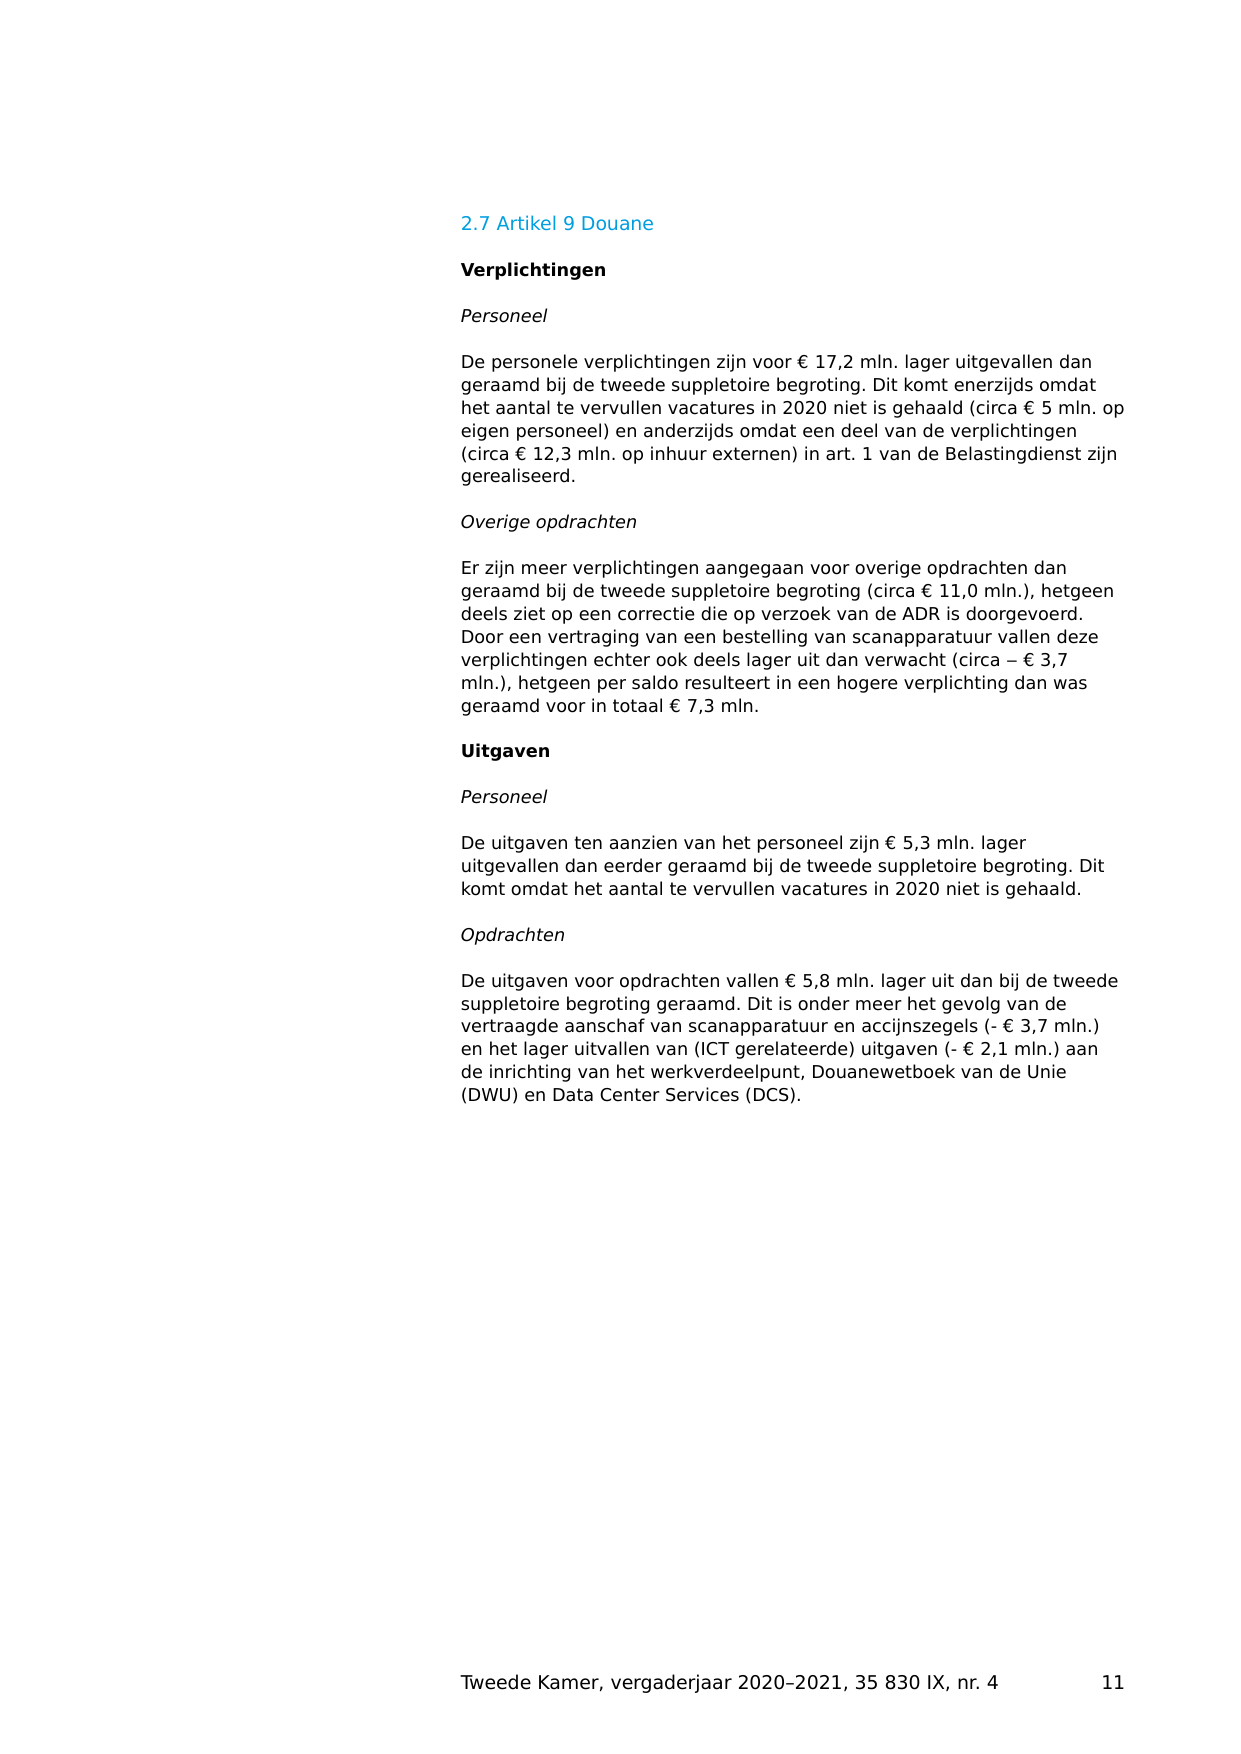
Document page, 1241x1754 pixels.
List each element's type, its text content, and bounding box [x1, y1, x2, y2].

text Verplichtingen [461, 258, 1125, 281]
text Uitgaven [461, 739, 1125, 762]
text Er zijn meer verplichtingen aangegaan voor overige opdrachten dan geraamd bij de tweede suppletoire begroting (circa € 11,0 mln.), hetgeen deels ziet op een correctie die op verzoek van de ADR is doorgevoerd. Door een vertraging van een bestelling van scanapparatuur vallen deze verplichtingen echter ook deels lager uit dan verwacht (circa ‒ € 3,7 mln.), hetgeen per saldo resulteert in een hogere verplichting dan was geraamd voor in totaal € 7,3 mln. [461, 556, 1125, 717]
title 2.7 Artikel 9 Douane [461, 213, 1125, 235]
text Overige opdrachten [461, 510, 1125, 533]
text De personele verplichtingen zijn voor € 17,2 mln. lager uitgevallen dan geraamd bij de tweede suppletoire begroting. Dit komt enerzijds omdat het aantal te vervullen vacatures in 2020 niet is gehaald (circa € 5 mln. op eigen personeel) en anderzijds omdat een deel van de verplichtingen (circa € 12,3 mln. op inhuur externen) in art. 1 van de Belastingdienst zijn gerealiseerd. [461, 350, 1125, 487]
text Personeel [461, 304, 1125, 327]
text Personeel [461, 785, 1125, 808]
text De uitgaven ten aanzien van het personeel zijn € 5,3 mln. lager uitgevallen dan eerder geraamd bij de tweede suppletoire begroting. Dit komt omdat het aantal te vervullen vacatures in 2020 niet is gehaald. [461, 831, 1125, 900]
text De uitgaven voor opdrachten vallen € 5,8 mln. lager uit dan bij de tweede suppletoire begroting geraamd. Dit is onder meer het gevolg van de vertraagde aanschaf van scanapparatuur en accijnszegels (- € 3,7 mln.) en het lager uitvallen van (ICT gerelateerde) uitgaven (- € 2,1 mln.) aan de inrichting van het werkverdeelpunt, Douanewetboek van de Unie (DWU) en Data Center Services (DCS). [461, 969, 1125, 1106]
text Opdrachten [461, 923, 1125, 946]
